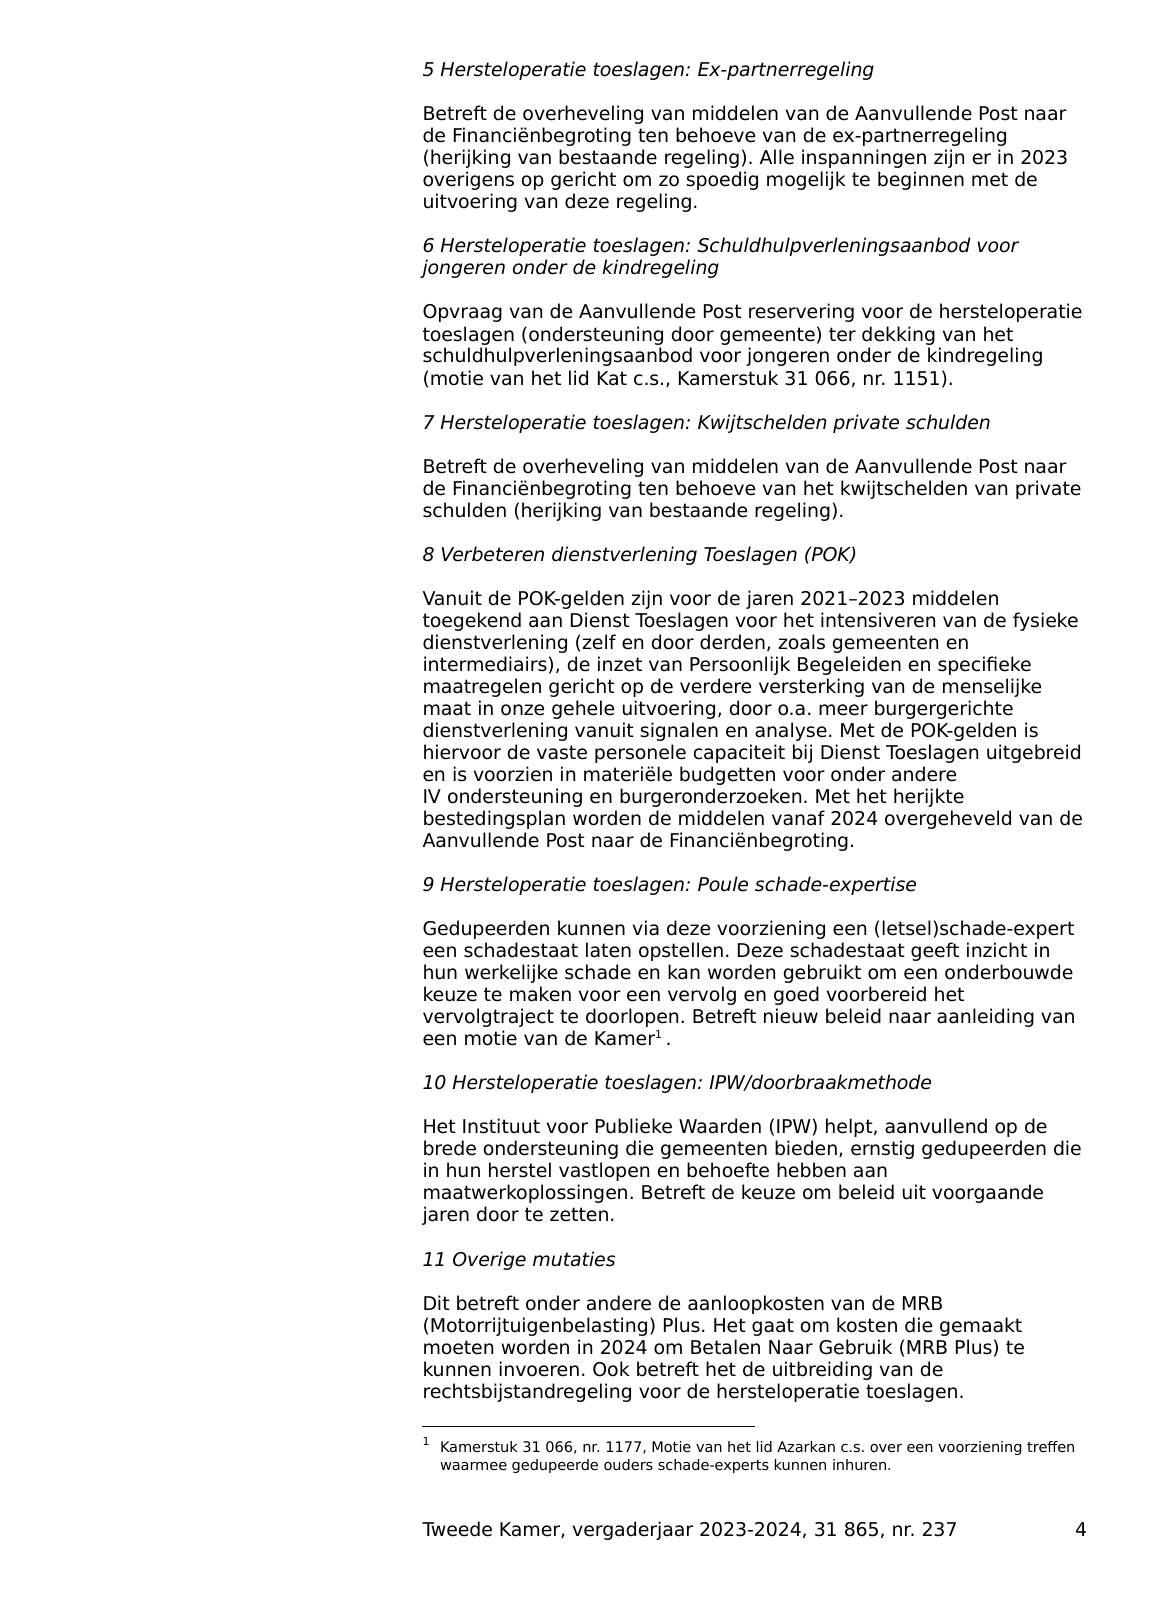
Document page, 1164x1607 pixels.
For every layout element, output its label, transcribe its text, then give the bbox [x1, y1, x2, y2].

text Betreft de overheveling van middelen van de Aanvullende Post naar de Financiënbegroting ten behoeve van de ex-partnerregeling (herijking van bestaande regeling). Alle inspanningen zĳn er in 2023 overigens op gericht om zo spoedig mogelĳk te beginnen met de uitvoering van deze regeling. [422, 103, 1087, 213]
subtitle 7 Hersteloperatie toeslagen: Kwijtschelden private schulden [422, 412, 1087, 433]
text Vanuit de POK-gelden zijn voor de jaren 2021–2023 middelen toegekend aan Dienst Toeslagen voor het intensiveren van de fysieke dienstverlening (zelf en door derden, zoals gemeenten en intermediairs), de inzet van Persoonlijk Begeleiden en specifieke maatregelen gericht op de verdere versterking van de menselijke maat in onze gehele uitvoering, door o.a. meer burgergerichte dienstverlening vanuit signalen en analyse. Met de POK-gelden is hiervoor de vaste personele capaciteit bij Dienst Toeslagen uitgebreid en is voorzien in materiële budgetten voor onder andere IV ondersteuning en burgeronderzoeken. Met het herijkte bestedingsplan worden de middelen vanaf 2024 overgeheveld van de Aanvullende Post naar de Financiënbegroting. [422, 588, 1087, 852]
text Opvraag van de Aanvullende Post reservering voor de hersteloperatie toeslagen (ondersteuning door gemeente) ter dekking van het schuldhulpverleningsaanbod voor jongeren onder de kindregeling (motie van het lid Kat c.s., Kamerstuk 31 066, nr. 1151). [422, 301, 1087, 389]
text Gedupeerden kunnen via deze voorziening een (letsel)schade-expert een schadestaat laten opstellen. Deze schadestaat geeft inzicht in hun werkelijke schade en kan worden gebruikt om een onderbouwde keuze te maken voor een vervolg en goed voorbereid het vervolgtraject te doorlopen. Betreft nieuw beleid naar aanleiding van een motie van de Kamer. [422, 918, 1087, 1050]
text Dit betreft onder andere de aanloopkosten van de MRB (Motorrijtuigenbelasting) Plus. Het gaat om kosten die gemaakt moeten worden in 2024 om Betalen Naar Gebruik (MRB Plus) te kunnen invoeren. Ook betreft het de uitbreiding van de rechtsbijstandregeling voor de hersteloperatie toeslagen. [422, 1293, 1087, 1402]
subtitle 6 Hersteloperatie toeslagen: Schuldhulpverleningsaanbod voor jongeren onder de kindregeling [422, 235, 1087, 279]
subtitle 5 Hersteloperatie toeslagen: Ex-partnerregeling [422, 59, 1087, 81]
subtitle 10 Hersteloperatie toeslagen: IPW/doorbraakmethode [422, 1072, 1087, 1094]
text Kamerstuk 31 066, nr. 1177, Motie van het lid Azarkan c.s. over een voorziening treffen waarmee gedupeerde ouders schade-experts kunnen inhuren. [422, 1435, 1087, 1474]
text Het Instituut voor Publieke Waarden (IPW) helpt, aanvullend op de brede ondersteuning die gemeenten bieden, ernstig gedupeerden die in hun herstel vastlopen en behoefte hebben aan maatwerkoplossingen. Betreft de keuze om beleid uit voorgaande jaren door te zetten. [422, 1116, 1087, 1226]
subtitle 11 Overige mutaties [422, 1248, 1087, 1270]
subtitle 9 Hersteloperatie toeslagen: Poule schade-expertise [422, 874, 1087, 896]
text Betreft de overheveling van middelen van de Aanvullende Post naar de Financiënbegroting ten behoeve van het kwijtschelden van private schulden (herijking van bestaande regeling). [422, 456, 1087, 522]
subtitle 8 Verbeteren dienstverlening Toeslagen (POK) [422, 544, 1087, 566]
